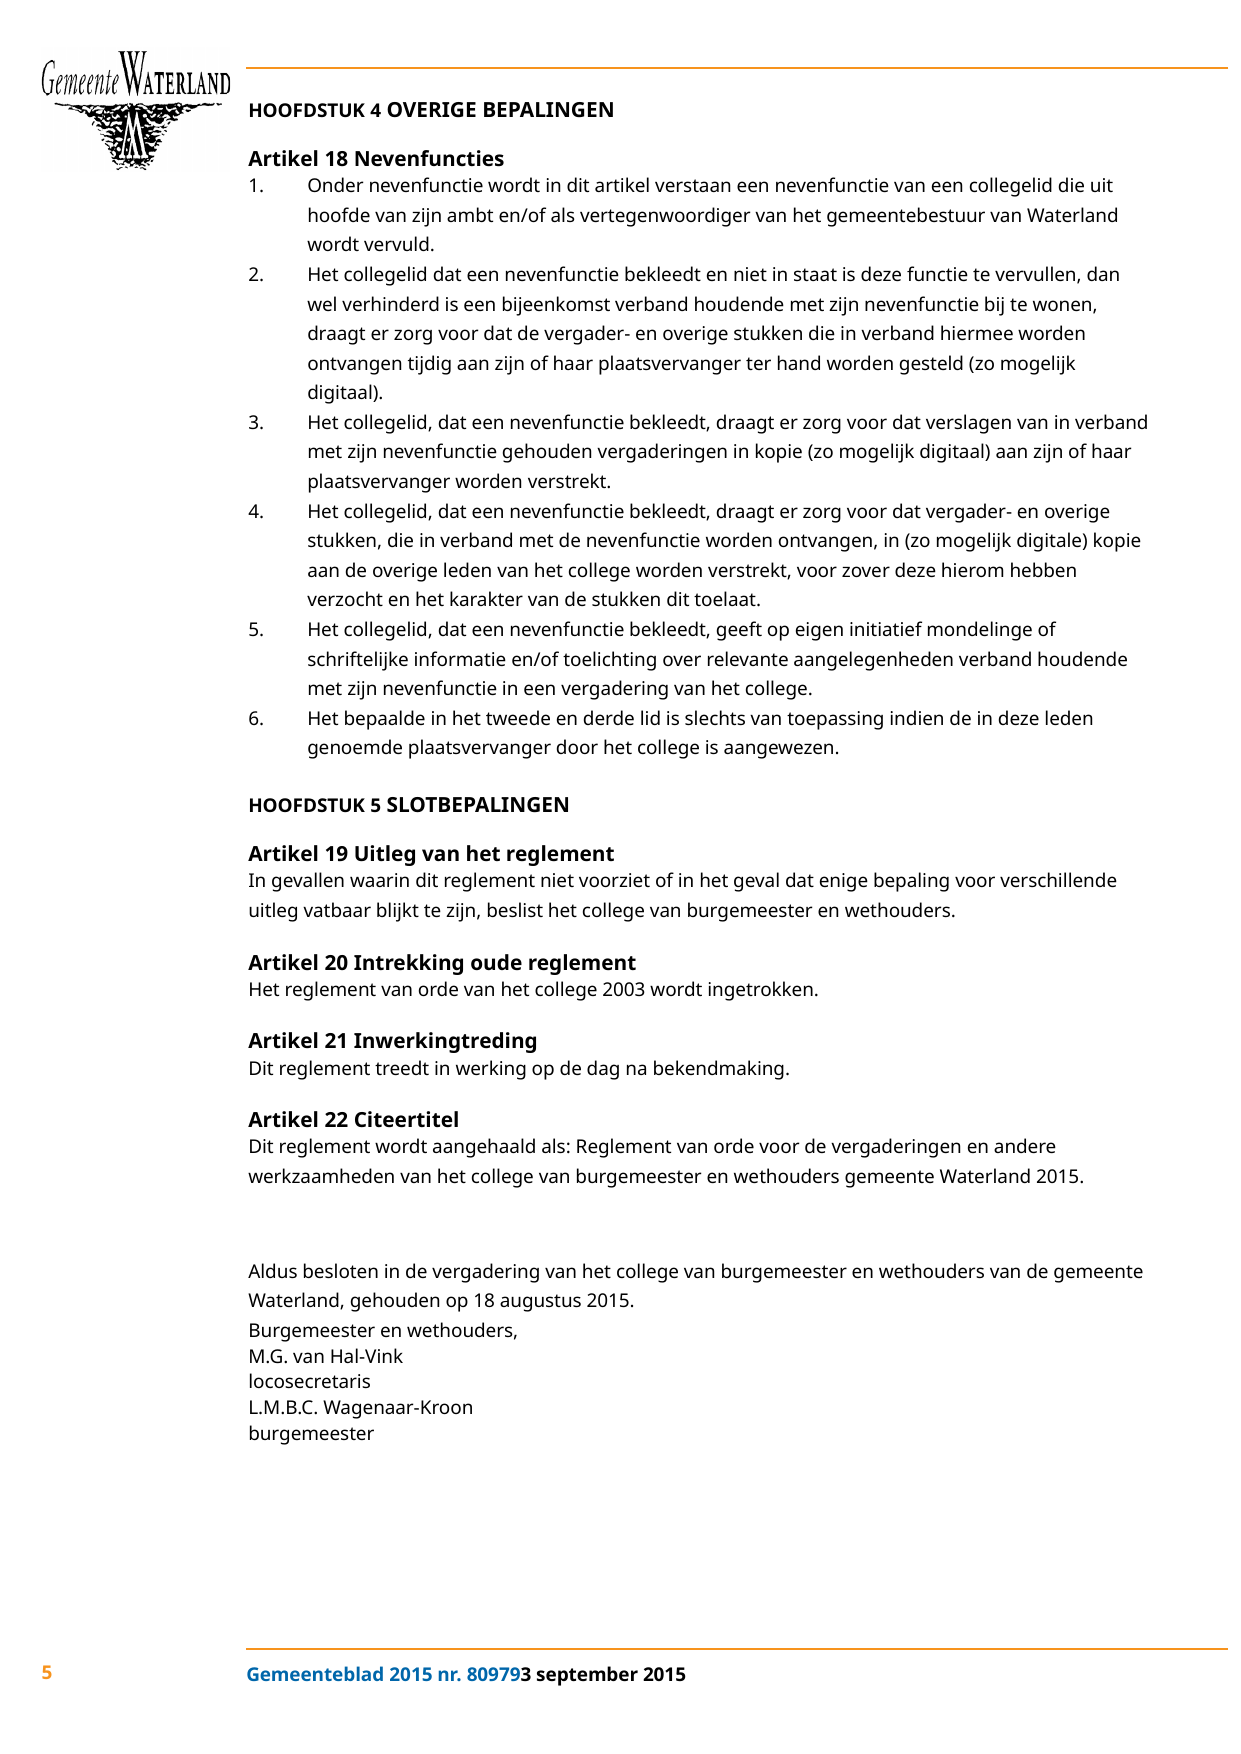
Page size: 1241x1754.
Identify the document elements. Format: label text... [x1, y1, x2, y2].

text burgemeester [248, 1420, 1152, 1446]
text M.G. van Hal-Vink [248, 1343, 1152, 1368]
text Artikel 20 Intrekking oude reglement [248, 948, 1152, 976]
text Aldus besloten in de vergadering van het college van burgemeester en wethouders van de gemeente Waterland, gehouden op 18 augustus 2015. [248, 1258, 1152, 1313]
list Het bepaalde in het tweede en derde lid is slechts van toepassing indien de in deze leden genoemde plaatsvervanger door het college is aangewezen. [248, 705, 1152, 760]
list Het collegelid, dat een nevenfunctie bekleedt, draagt er zorg voor dat vergader- en overige stukken, die in verband met de nevenfunctie worden ontvangen, in (zo mogelijk digitale) kopie aan de overige leden van het college worden verstrekt, voor zover deze hierom hebben verzocht en het karakter van de stukken dit toelaat. [248, 498, 1152, 612]
picture [41, 47, 231, 172]
text In gevallen waarin dit reglement niet voorziet of in het geval dat enige bepaling voor verschillende uitleg vatbaar blijkt te zijn, beslist het college van burgemeester en wethouders. [248, 868, 1152, 923]
list Het collegelid, dat een nevenfunctie bekleedt, geeft op eigen initiatief mondelinge of schriftelijke informatie en/of toelichting over relevante aangelegenheden verband houdende met zijn nevenfunctie in een vergadering van het college. [248, 616, 1152, 701]
text Artikel 18 Nevenfuncties [248, 144, 1152, 172]
text Het reglement van orde van het college 2003 wordt ingetrokken. [248, 976, 1152, 1002]
text L.M.B.C. Wagenaar-Kroon [248, 1394, 1152, 1420]
text HOOFDSTUK 5 SLOTBEPALINGEN [248, 790, 1152, 818]
text Artikel 21 Inwerkingtreding [248, 1026, 1152, 1055]
list Het collegelid dat een nevenfunctie bekleedt en niet in staat is deze functie te vervullen, dan wel verhinderd is een bijeenkomst verband houdende met zijn nevenfunctie bij te wonen, draagt er zorg voor dat de vergader- en overige stukken die in verband hiermee worden ontvangen tijdig aan zijn of haar plaatsvervanger ter hand worden gesteld (zo mogelijk digitaal). [248, 261, 1152, 405]
text Artikel 19 Uitleg van het reglement [248, 839, 1152, 868]
text Artikel 22 Citeertitel [248, 1105, 1152, 1134]
list Onder nevenfunctie wordt in dit artikel verstaan een nevenfunctie van een collegelid die uit hoofde van zijn ambt en/of als vertegenwoordiger van het gemeentebestuur van Waterland wordt vervuld. [248, 172, 1152, 257]
text locosecretaris [248, 1368, 1152, 1394]
text Dit reglement treedt in werking op de dag na bekendmaking. [248, 1055, 1152, 1081]
list Het collegelid, dat een nevenfunctie bekleedt, draagt er zorg voor dat verslagen van in verband met zijn nevenfunctie gehouden vergaderingen in kopie (zo mogelijk digitaal) aan zijn of haar plaatsvervanger worden verstrekt. [248, 409, 1152, 494]
text Burgemeester en wethouders, [248, 1317, 1152, 1343]
text HOOFDSTUK 4 OVERIGE BEPALINGEN [248, 95, 1152, 123]
text Dit reglement wordt aangehaald als: Reglement van orde voor de vergaderingen en andere werkzaamheden van het college van burgemeester en wethouders gemeente Waterland 2015. [248, 1134, 1152, 1189]
